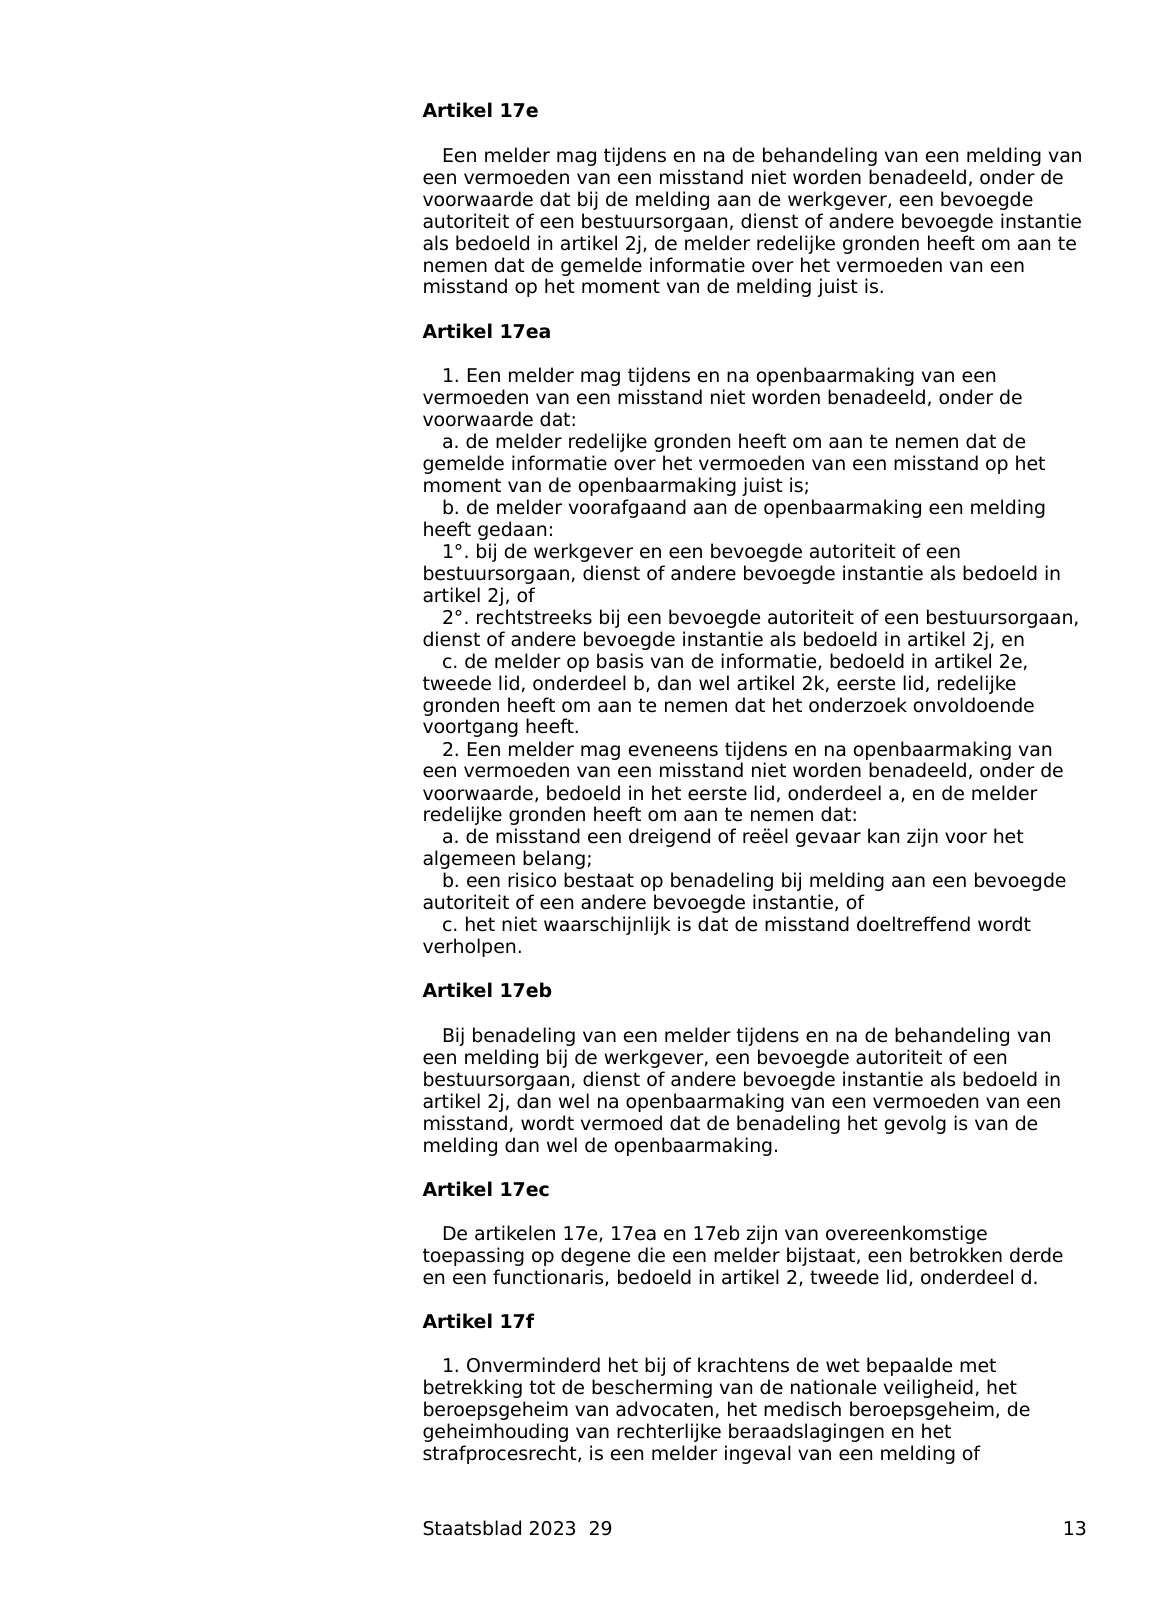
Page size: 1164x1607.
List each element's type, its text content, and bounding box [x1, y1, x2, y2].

text a. de misstand een dreigend of reëel gevaar kan zijn voor het algemeen belang; [422, 826, 1087, 870]
text b. de melder voorafgaand aan de openbaarmaking een melding heeft gedaan: [422, 497, 1087, 541]
text Een melder mag tijdens en na de behandeling van een melding van een vermoeden van een misstand niet worden benadeeld, onder de voorwaarde dat bij de melding aan de werkgever, een bevoegde autoriteit of een bestuursorgaan, dienst of andere bevoegde instantie als bedoeld in artikel 2j, de melder redelijke gronden heeft om aan te nemen dat de gemelde informatie over het vermoeden van een misstand op het moment van de melding juist is. [422, 144, 1087, 298]
subtitle Artikel 17f [422, 1311, 1087, 1333]
text a. de melder redelijke gronden heeft om aan te nemen dat de gemelde informatie over het vermoeden van een misstand op het moment van de openbaarmaking juist is; [422, 431, 1087, 497]
text b. een risico bestaat op benadeling bij melding aan een bevoegde autoriteit of een andere bevoegde instantie, of [422, 870, 1087, 914]
text Bij benadeling van een melder tijdens en na de behandeling van een melding bij de werkgever, een bevoegde autoriteit of een bestuursorgaan, dienst of andere bevoegde instantie als bedoeld in artikel 2j, dan wel na openbaarmaking van een vermoeden van een misstand, wordt vermoed dat de benadeling het gevolg is van de melding dan wel de openbaarmaking. [422, 1024, 1087, 1156]
subtitle Artikel 17e [422, 100, 1087, 122]
text 1. Een melder mag tijdens en na openbaarmaking van een vermoeden van een misstand niet worden benadeeld, onder de voorwaarde dat: [422, 365, 1087, 431]
subtitle Artikel 17ea [422, 321, 1087, 343]
text 2. Een melder mag eveneens tijdens en na openbaarmaking van een vermoeden van een misstand niet worden benadeeld, onder de voorwaarde, bedoeld in het eerste lid, onderdeel a, en de melder redelijke gronden heeft om aan te nemen dat: [422, 738, 1087, 826]
text De artikelen 17e, 17ea en 17eb zijn van overeenkomstige toepassing op degene die een melder bijstaat, een betrokken derde en een functionaris, bedoeld in artikel 2, tweede lid, onderdeel d. [422, 1223, 1087, 1289]
text c. het niet waarschijnlijk is dat de misstand doeltreffend wordt verholpen. [422, 914, 1087, 958]
subtitle Artikel 17ec [422, 1179, 1087, 1201]
text 1°. bij de werkgever en een bevoegde autoriteit of een bestuursorgaan, dienst of andere bevoegde instantie als bedoeld in artikel 2j, of [422, 541, 1087, 607]
text 1. Onverminderd het bij of krachtens de wet bepaalde met betrekking tot de bescherming van de nationale veiligheid, het beroepsgeheim van advocaten, het medisch beroepsgeheim, de geheimhouding van rechterlijke beraadslagingen en het strafprocesrecht, is een melder ingeval van een melding of [422, 1355, 1087, 1465]
text c. de melder op basis van de informatie, bedoeld in artikel 2e, tweede lid, onderdeel b, dan wel artikel 2k, eerste lid, redelijke gronden heeft om aan te nemen dat het onderzoek onvoldoende voortgang heeft. [422, 651, 1087, 738]
text 2°. rechtstreeks bij een bevoegde autoriteit of een bestuursorgaan, dienst of andere bevoegde instantie als bedoeld in artikel 2j, en [422, 607, 1087, 651]
subtitle Artikel 17eb [422, 980, 1087, 1002]
